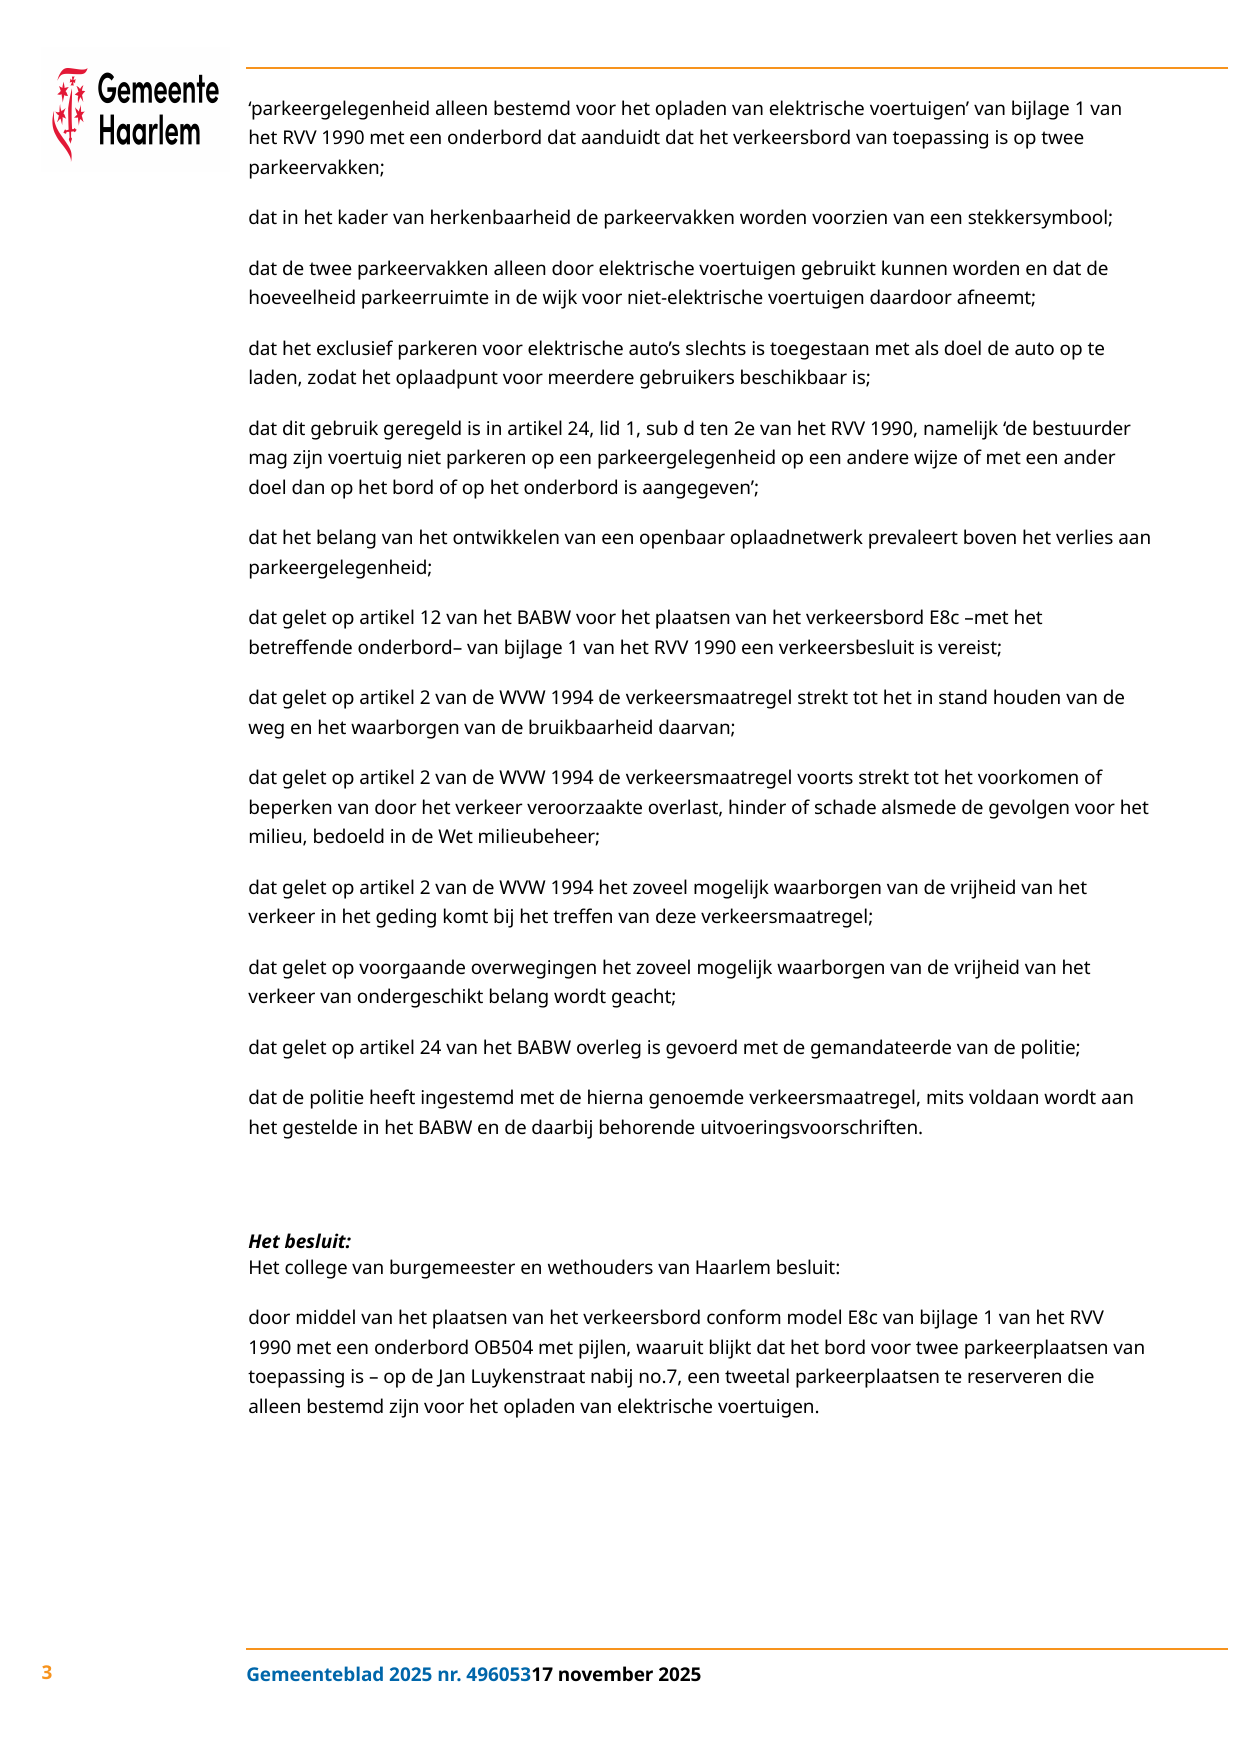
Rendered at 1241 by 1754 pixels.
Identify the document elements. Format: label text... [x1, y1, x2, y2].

text dat gelet op artikel 24 van het BABW overleg is gevoerd met de gemandateerde van de politie; [248, 1034, 1152, 1060]
text dat gelet op voorgaande overwegingen het zoveel mogelijk waarborgen van de vrijheid van het verkeer van ondergeschikt belang wordt geacht; [248, 954, 1152, 1009]
text dat gelet op artikel 2 van de WVW 1994 het zoveel mogelijk waarborgen van de vrijheid van het verkeer in het geding komt bij het treffen van deze verkeersmaatregel; [248, 874, 1152, 929]
text Het besluit: [248, 1228, 1152, 1254]
text dat de politie heeft ingestemd met de hierna genoemde verkeersmaatregel, mits voldaan wordt aan het gestelde in het BABW en de daarbij behorende uitvoeringsvoorschriften. [248, 1084, 1152, 1140]
text dat gelet op artikel 12 van het BABW voor het plaatsen van het verkeersbord E8c –met het betreffende onderbord– van bijlage 1 van het RVV 1990 een verkeersbesluit is vereist; [248, 604, 1152, 660]
text dat het exclusief parkeren voor elektrische auto’s slechts is toegestaan met als doel de auto op te laden, zodat het oplaadpunt voor meerdere gebruikers beschikbaar is; [248, 335, 1152, 390]
picture [41, 47, 231, 172]
text dat de twee parkeervakken alleen door elektrische voertuigen gebruikt kunnen worden en dat de hoeveelheid parkeerruimte in de wijk voor niet-elektrische voertuigen daardoor afneemt; [248, 255, 1152, 310]
text dat gelet op artikel 2 van de WVW 1994 de verkeersmaatregel strekt tot het in stand houden van de weg en het waarborgen van de bruikbaarheid daarvan; [248, 684, 1152, 740]
text Het college van burgemeester en wethouders van Haarlem besluit: [248, 1254, 1152, 1280]
text ‘parkeergelegenheid alleen bestemd voor het opladen van elektrische voertuigen’ van bijlage 1 van het RVV 1990 met een onderbord dat aanduidt dat het verkeersbord van toepassing is op twee parkeervakken; [248, 95, 1152, 180]
text dat in het kader van herkenbaarheid de parkeervakken worden voorzien van een stekkersymbool; [248, 204, 1152, 230]
text dat het belang van het ontwikkelen van een openbaar oplaadnetwerk prevaleert boven het verlies aan parkeergelegenheid; [248, 524, 1152, 580]
text door middel van het plaatsen van het verkeersbord conform model E8c van bijlage 1 van het RVV 1990 met een onderbord OB504 met pijlen, waaruit blijkt dat het bord voor twee parkeerplaatsen van toepassing is – op de Jan Luykenstraat nabij no.7, een tweetal parkeerplaatsen te reserveren die alleen bestemd zijn voor het opladen van elektrische voertuigen. [248, 1304, 1152, 1419]
text dat gelet op artikel 2 van de WVW 1994 de verkeersmaatregel voorts strekt tot het voorkomen of beperken van door het verkeer veroorzaakte overlast, hinder of schade alsmede de gevolgen voor het milieu, bedoeld in de Wet milieubeheer; [248, 764, 1152, 849]
text dat dit gebruik geregeld is in artikel 24, lid 1, sub d ten 2e van het RVV 1990, namelijk ‘de bestuurder mag zijn voertuig niet parkeren op een parkeergelegenheid op een andere wijze of met een ander doel dan op het bord of op het onderbord is aangegeven’; [248, 415, 1152, 500]
